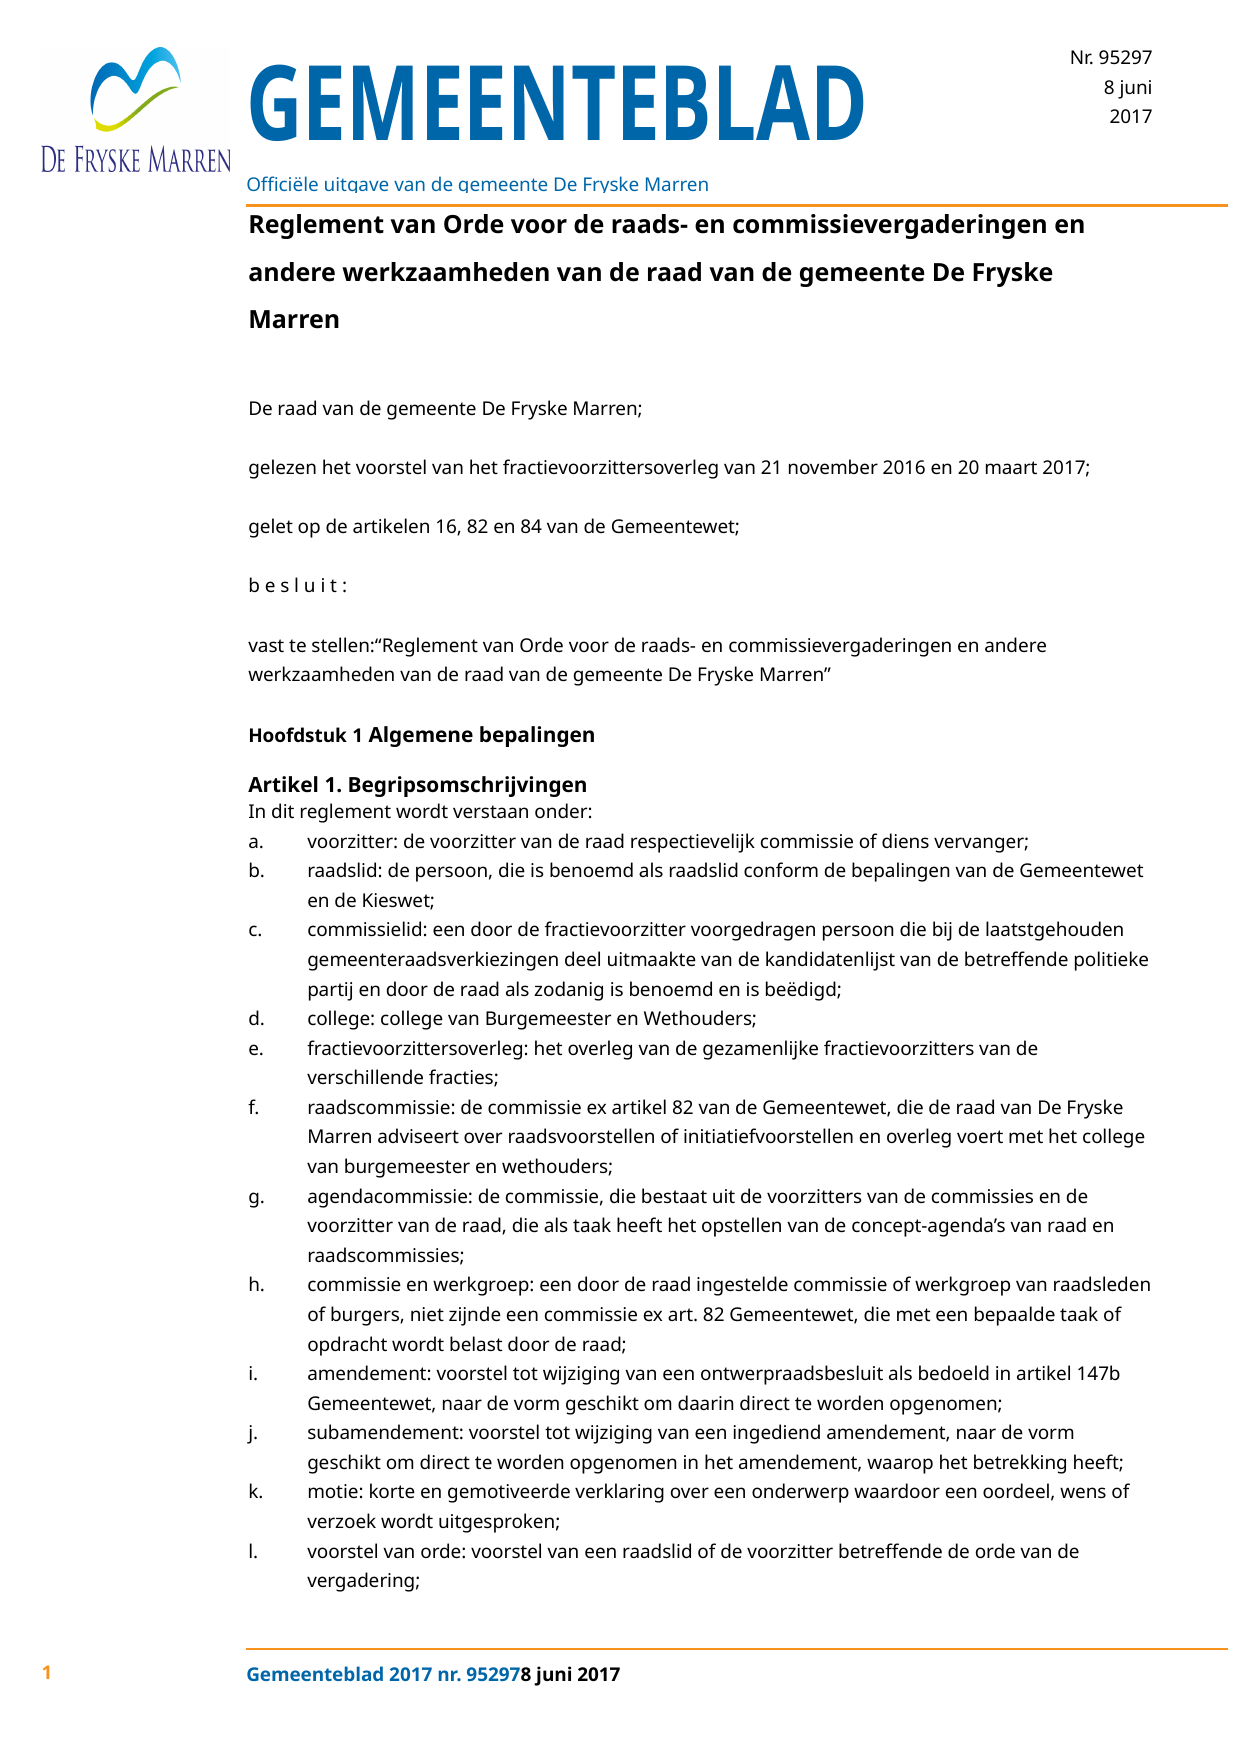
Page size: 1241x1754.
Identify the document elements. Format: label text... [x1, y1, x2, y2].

text Artikel 1. Begripsomschrijvingen [248, 770, 1152, 798]
text Hoofdstuk 1 Algemene bepalingen [248, 721, 1152, 749]
text gelezen het voorstel van het fractievoorzittersoverleg van 21 november 2016 en 20 maart 2017; [248, 454, 1152, 480]
text In dit reglement wordt verstaan onder: [248, 798, 1152, 824]
list fractievoorzittersoverleg: het overleg van de gezamenlijke fractievoorzitters van de verschillende fracties; [248, 1035, 1152, 1090]
list agendacommissie: de commissie, die bestaat uit de voorzitters van de commissies en de voorzitter van de raad, die als taak heeft het opstellen van de concept-agenda’s van raad en raadscommissies; [248, 1183, 1152, 1268]
list motie: korte en gemotiveerde verklaring over een onderwerp waardoor een oordeel, wens of verzoek wordt uitgesproken; [248, 1479, 1152, 1534]
list voorstel van orde: voorstel van een raadslid of de voorzitter betreffende de orde van de vergadering; [248, 1538, 1152, 1593]
text gelet op de artikelen 16, 82 en 84 van de Gemeentewet; [248, 513, 1152, 539]
text Reglement van Orde voor de raads- en commissievergaderingen en andere werkzaamheden van de raad van de gemeente De Fryske Marren [248, 207, 1152, 336]
list commissie en werkgroep: een door de raad ingestelde commissie of werkgroep van raadsleden of burgers, niet zijnde een commissie ex art. 82 Gemeentewet, die met een bepaalde taak of opdracht wordt belast door de raad; [248, 1272, 1152, 1356]
text vast te stellen:“Reglement van Orde voor de raads- en commissievergaderingen en andere werkzaamheden van de raad van de gemeente De Fryske Marren” [248, 632, 1152, 687]
list raadscommissie: de commissie ex artikel 82 van de Gemeentewet, die de raad van De Fryske Marren adviseert over raadsvoorstellen of initiatiefvoorstellen en overleg voert met het college van burgemeester en wethouders; [248, 1094, 1152, 1179]
list voorzitter: de voorzitter van de raad respectievelijk commissie of diens vervanger; [248, 828, 1152, 853]
list amendement: voorstel tot wijziging van een ontwerpraadsbesluit als bedoeld in artikel 147b Gemeentewet, naar de vorm geschikt om daarin direct te worden opgenomen; [248, 1360, 1152, 1416]
list subamendement: voorstel tot wijziging van een ingediend amendement, naar de vorm geschikt om direct te worden opgenomen in het amendement, waarop het betrekking heeft; [248, 1419, 1152, 1475]
list raadslid: de persoon, die is benoemd als raadslid conform de bepalingen van de Gemeentewet en de Kieswet; [248, 857, 1152, 913]
list college: college van Burgemeester en Wethouders; [248, 1005, 1152, 1031]
list commissielid: een door de fractievoorzitter voorgedragen persoon die bij de laatstgehouden gemeenteraadsverkiezingen deel uitmaakte van de kandidatenlijst van de betreffende politieke partij en door de raad als zodanig is benoemd en is beëdigd; [248, 917, 1152, 1001]
text b e s l u i t : [248, 573, 1152, 598]
text De raad van de gemeente De Fryske Marren; [248, 395, 1152, 421]
picture [41, 47, 231, 172]
